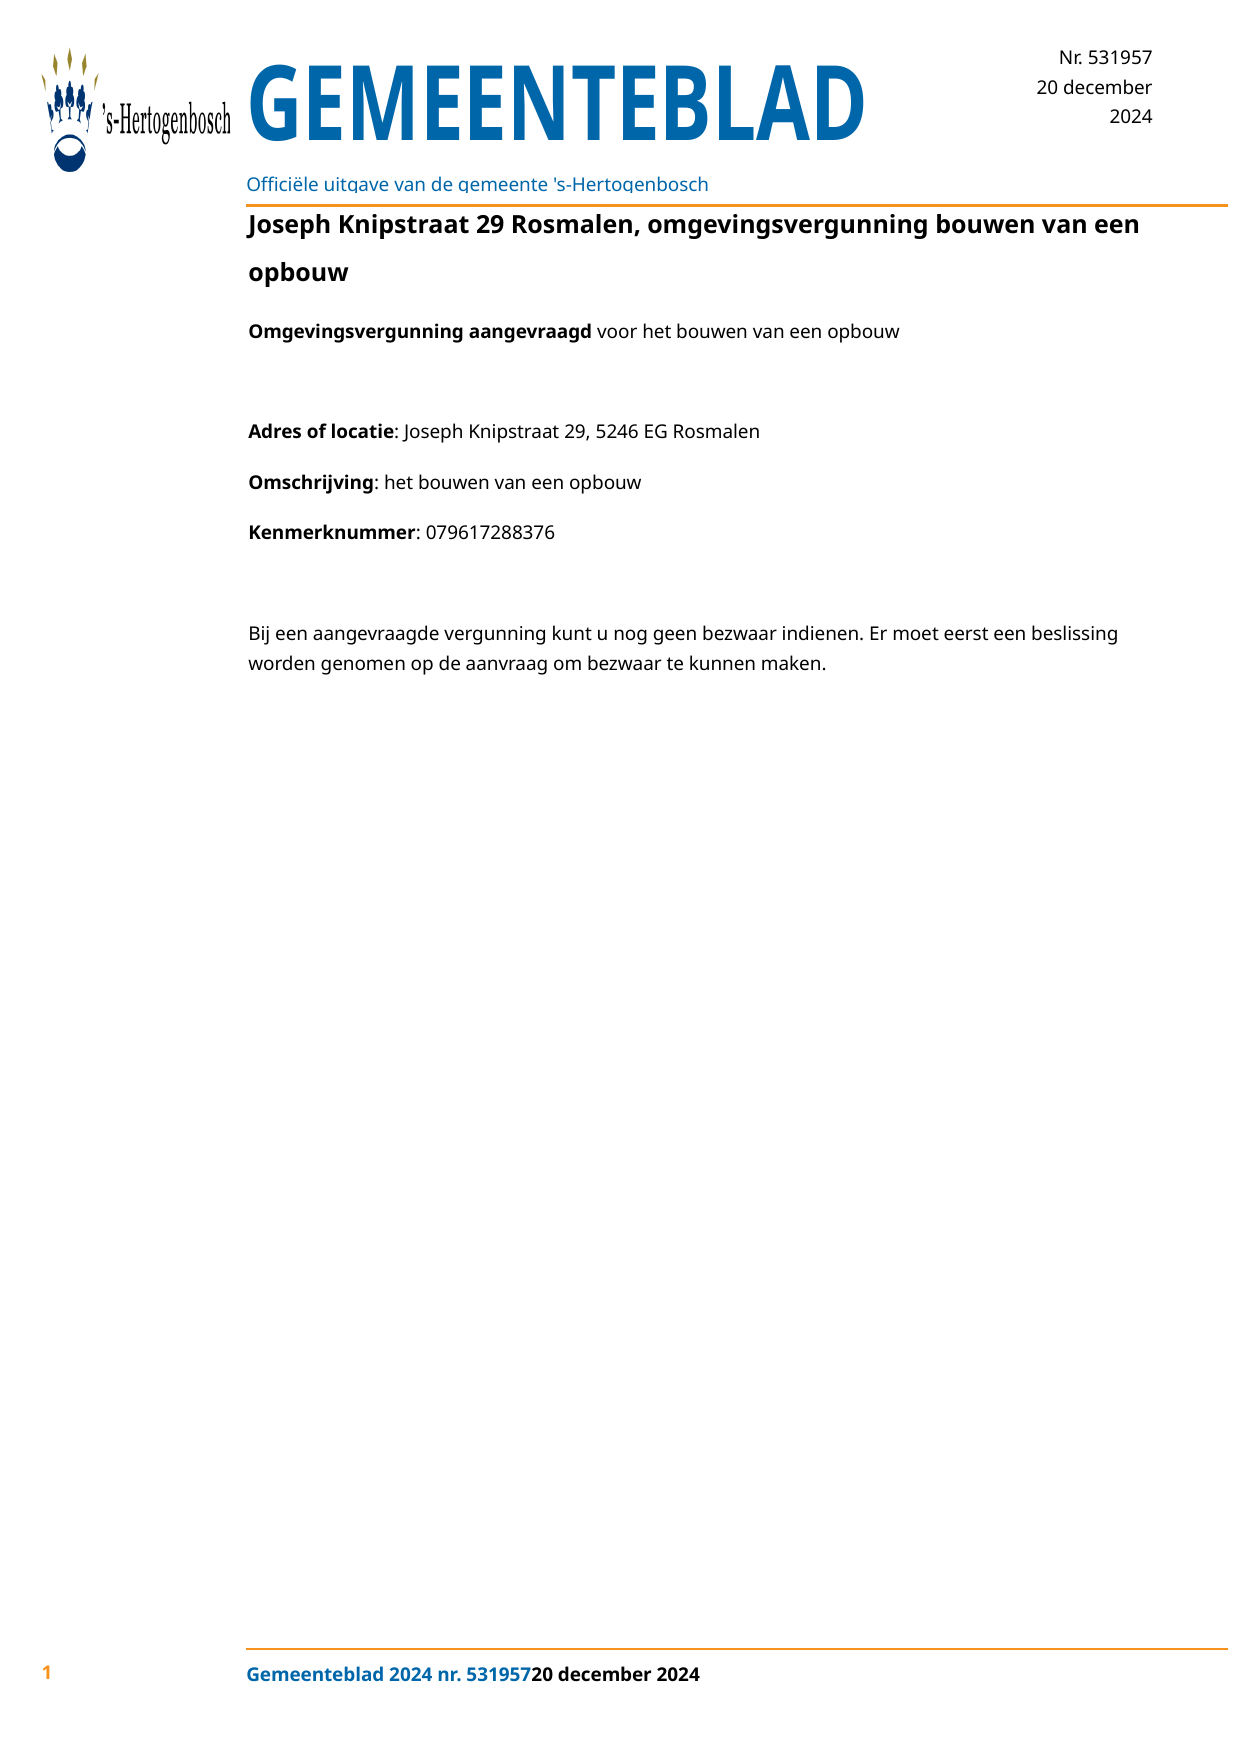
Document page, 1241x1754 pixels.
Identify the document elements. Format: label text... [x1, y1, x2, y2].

text Kenmerknummer: 079617288376 [248, 519, 1152, 545]
text Adres of locatie: Joseph Knipstraat 29, 5246 EG Rosmalen [248, 419, 1152, 444]
text Bij een aangevraagde vergunning kunt u nog geen bezwaar indienen. Er moet eerst een beslissing worden genomen op de aanvraag om bezwaar te kunnen maken. [248, 620, 1152, 676]
text Joseph Knipstraat 29 Rosmalen, omgevingsvergunning bouwen van een opbouw [248, 207, 1152, 288]
text Omschrijving: het bouwen van een opbouw [248, 469, 1152, 495]
text Omgevingsvergunning aangevraagd voor het bouwen van een opbouw [248, 318, 1152, 344]
picture [41, 47, 231, 172]
